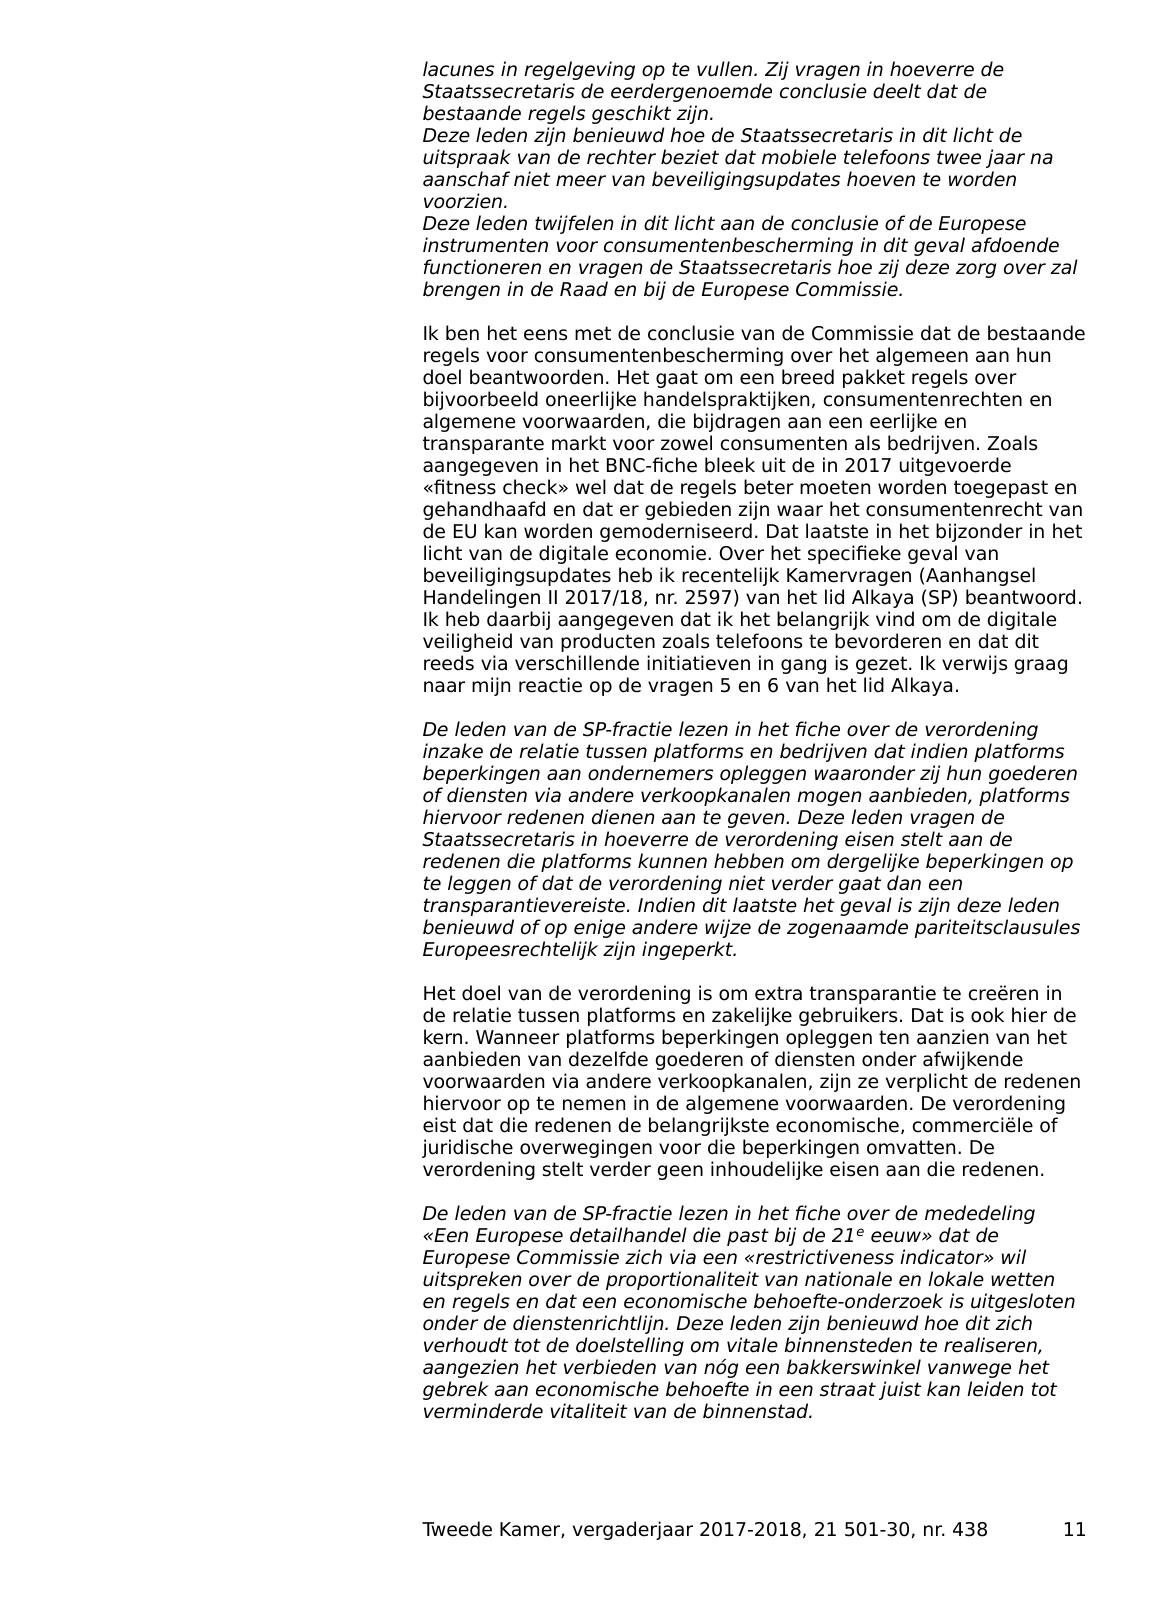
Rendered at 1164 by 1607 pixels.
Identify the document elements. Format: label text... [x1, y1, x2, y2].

text Deze leden twijfelen in dit licht aan de conclusie of de Europese instrumenten voor consumentenbescherming in dit geval afdoende functioneren en vragen de Staatssecretaris hoe zij deze zorg over zal brengen in de Raad en bij de Europese Commissie. [422, 213, 1087, 301]
text De leden van de SP-fractie lezen in het fiche over de verordening inzake de relatie tussen platforms en bedrijven dat indien platforms beperkingen aan ondernemers opleggen waaronder zij hun goederen of diensten via andere verkoopkanalen mogen aanbieden, platforms hiervoor redenen dienen aan te geven. Deze leden vragen de Staatssecretaris in hoeverre de verordening eisen stelt aan de redenen die platforms kunnen hebben om dergelijke beperkingen op te leggen of dat de verordening niet verder gaat dan een transparantievereiste. Indien dit laatste het geval is zijn deze leden benieuwd of op enige andere wijze de zogenaamde pariteitsclausules Europeesrechtelijk zijn ingeperkt. [422, 719, 1087, 961]
text Ik ben het eens met de conclusie van de Commissie dat de bestaande regels voor consumentenbescherming over het algemeen aan hun doel beantwoorden. Het gaat om een breed pakket regels over bijvoorbeeld oneerlijke handelspraktijken, consumentenrechten en algemene voorwaarden, die bijdragen aan een eerlijke en transparante markt voor zowel consumenten als bedrijven. Zoals aangegeven in het BNC-fiche bleek uit de in 2017 uitgevoerde «fitness check» wel dat de regels beter moeten worden toegepast en gehandhaafd en dat er gebieden zijn waar het consumentenrecht van de EU kan worden gemoderniseerd. Dat laatste in het bijzonder in het licht van de digitale economie. Over het specifieke geval van beveiligingsupdates heb ik recentelijk Kamervragen (Aanhangsel Handelingen II 2017/18, nr. 2597) van het lid Alkaya (SP) beantwoord. Ik heb daarbij aangegeven dat ik het belangrijk vind om de digitale veiligheid van producten zoals telefoons te bevorderen en dat dit reeds via verschillende initiatieven in gang is gezet. Ik verwijs graag naar mijn reactie op de vragen 5 en 6 van het lid Alkaya. [422, 323, 1087, 697]
text lacunes in regelgeving op te vullen. Zij vragen in hoeverre de Staatssecretaris de eerdergenoemde conclusie deelt dat de bestaande regels geschikt zijn. [422, 59, 1087, 125]
text De leden van de SP-fractie lezen in het fiche over de mededeling «Een Europese detailhandel die past bij de 21e eeuw» dat de Europese Commissie zich via een «restrictiveness indicator» wil uitspreken over de proportionaliteit van nationale en lokale wetten en regels en dat een economische behoefte-onderzoek is uitgesloten onder de dienstenrichtlijn. Deze leden zijn benieuwd hoe dit zich verhoudt tot de doelstelling om vitale binnensteden te realiseren, aangezien het verbieden van nóg een bakkerswinkel vanwege het gebrek aan economische behoefte in een straat juist kan leiden tot verminderde vitaliteit van de binnenstad. [422, 1203, 1087, 1423]
text Deze leden zijn benieuwd hoe de Staatssecretaris in dit licht de uitspraak van de rechter beziet dat mobiele telefoons twee jaar na aanschaf niet meer van beveiligingsupdates hoeven te worden voorzien. [422, 125, 1087, 213]
text Het doel van de verordening is om extra transparantie te creëren in de relatie tussen platforms en zakelijke gebruikers. Dat is ook hier de kern. Wanneer platforms beperkingen opleggen ten aanzien van het aanbieden van dezelfde goederen of diensten onder afwijkende voorwaarden via andere verkoopkanalen, zijn ze verplicht de redenen hiervoor op te nemen in de algemene voorwaarden. De verordening eist dat die redenen de belangrijkste economische, commerciële of juridische overwegingen voor die beperkingen omvatten. De verordening stelt verder geen inhoudelijke eisen aan die redenen. [422, 983, 1087, 1181]
